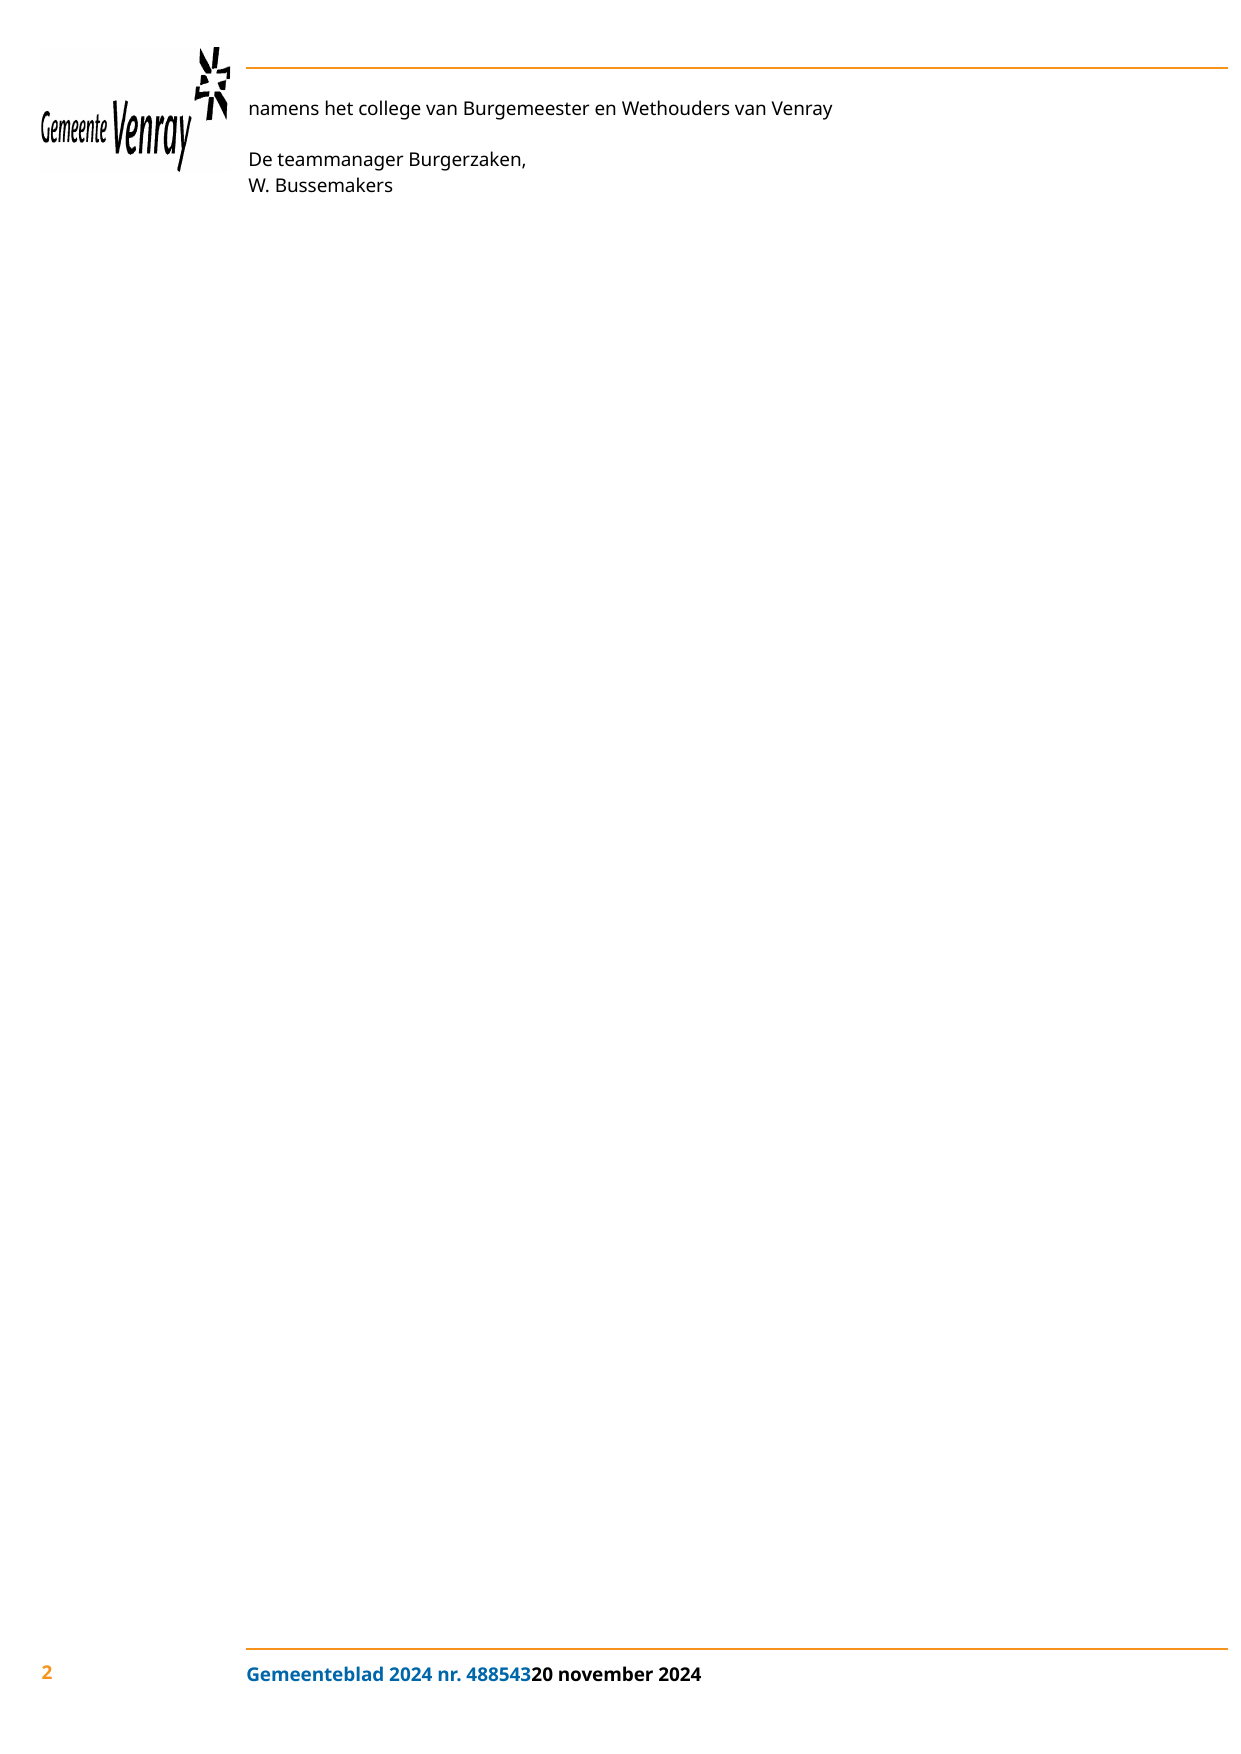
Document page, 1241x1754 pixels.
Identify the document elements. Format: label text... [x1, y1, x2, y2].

text W. Bussemakers [248, 172, 1152, 198]
text De teammanager Burgerzaken, [248, 146, 1152, 172]
text namens het college van Burgemeester en Wethouders van Venray [248, 95, 1152, 121]
picture [41, 47, 231, 172]
